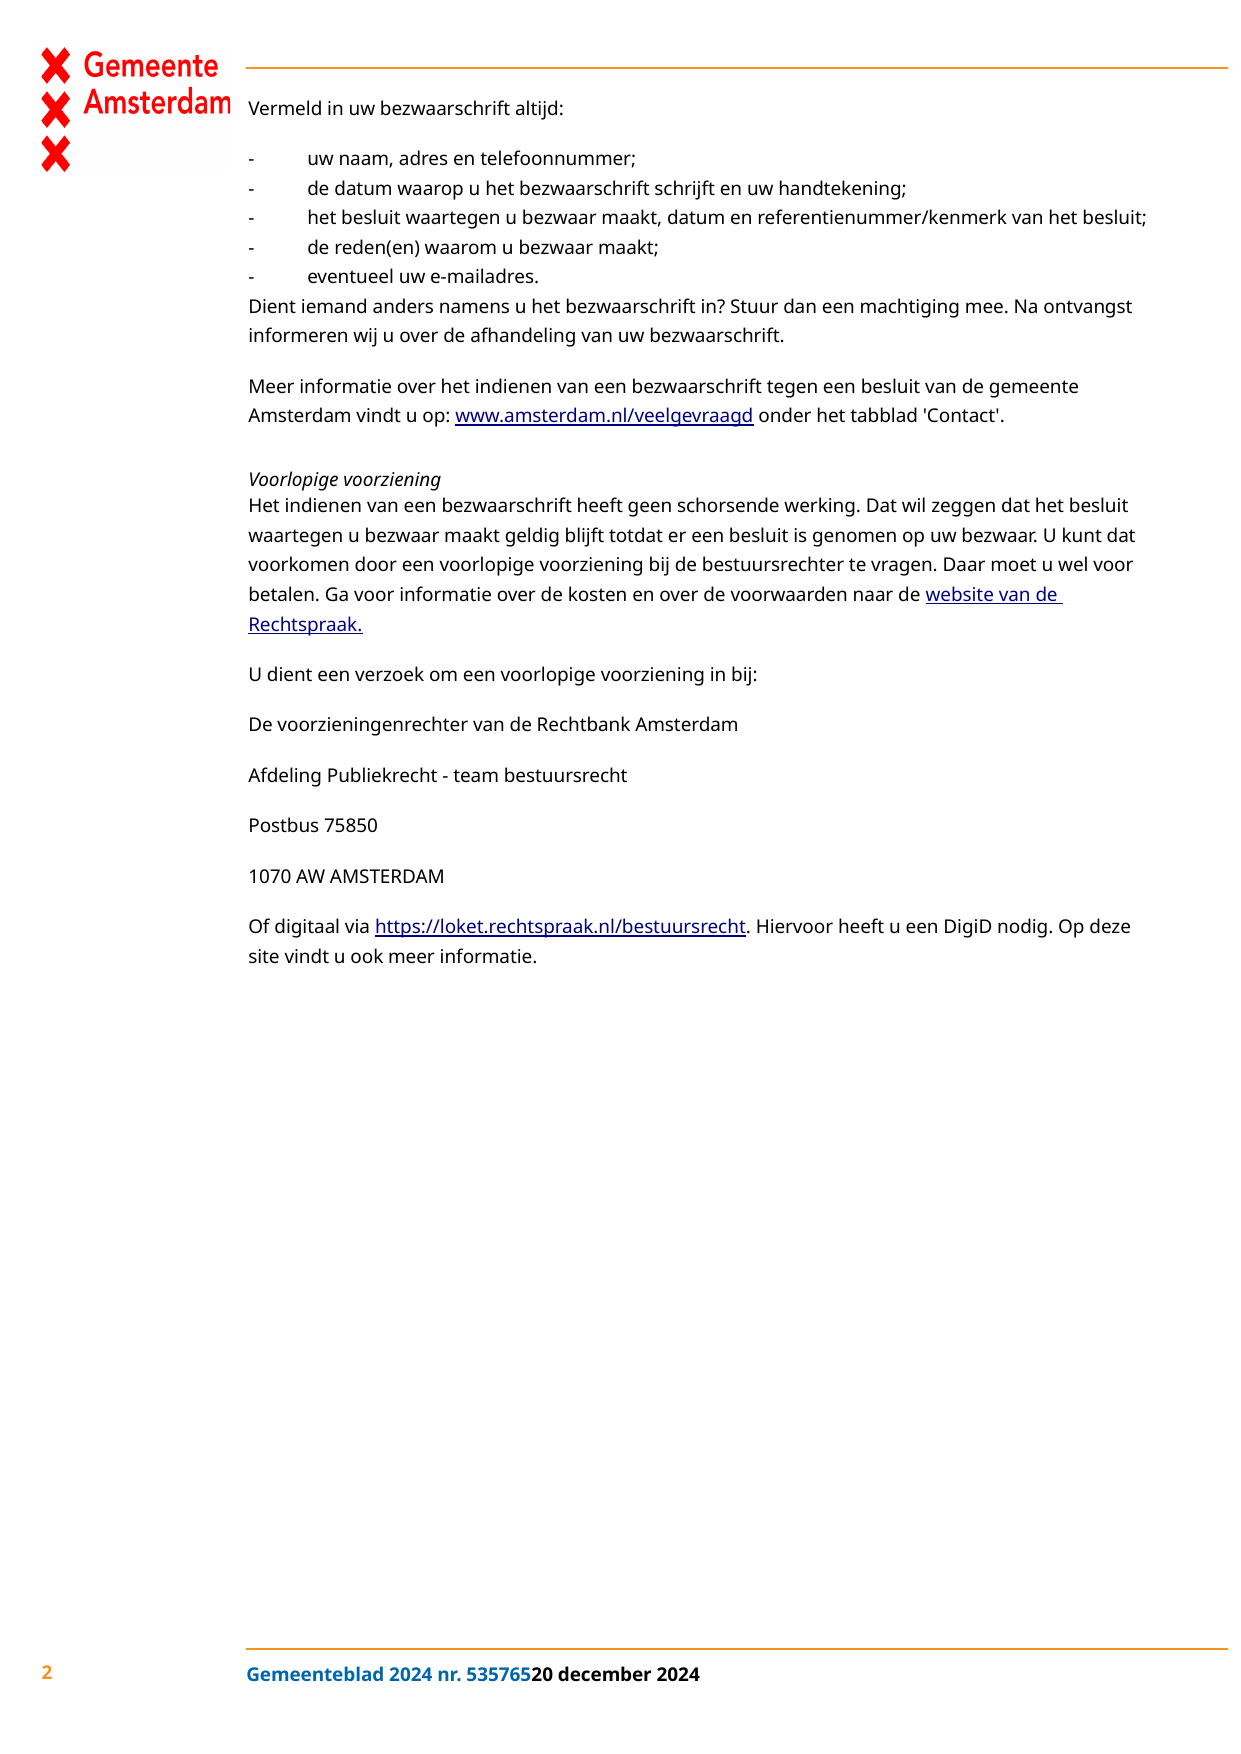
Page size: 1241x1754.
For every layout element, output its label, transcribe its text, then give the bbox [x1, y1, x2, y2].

text Het indienen van een bezwaarschrift heeft geen schorsende werking. Dat wil zeggen dat het besluit waartegen u bezwaar maakt geldig blijft totdat er een besluit is genomen op uw bezwaar. U kunt dat voorkomen door een voorlopige voorziening bij de bestuursrechter te vragen. Daar moet u wel voor betalen. Ga voor informatie over de kosten en over de voorwaarden naar de website van de Rechtspraak. [248, 492, 1152, 636]
text U dient een verzoek om een voorlopige voorziening in bij: [248, 661, 1152, 687]
text 1070 AW AMSTERDAM [248, 863, 1152, 888]
text Vermeld in uw bezwaarschrift altijd: [248, 95, 1152, 121]
list de reden(en) waarom u bezwaar maakt; [248, 234, 1152, 260]
text De voorzieningenrechter van de Rechtbank Amsterdam [248, 712, 1152, 737]
text Postbus 75850 [248, 812, 1152, 838]
list het besluit waartegen u bezwaar maakt, datum en referentienummer/kenmerk van het besluit; [248, 204, 1152, 230]
text Of digitaal via https://loket.rechtspraak.nl/bestuursrecht. Hiervoor heeft u een DigiD nodig. Op deze site vindt u ook meer informatie. [248, 913, 1152, 968]
picture [41, 47, 231, 172]
text Afdeling Publiekrecht - team bestuursrecht [248, 762, 1152, 788]
list uw naam, adres en telefoonnummer; [248, 145, 1152, 171]
list eventueel uw e-mailadres. [248, 263, 1152, 289]
text Dient iemand anders namens u het bezwaarschrift in? Stuur dan een machtiging mee. Na ontvangst informeren wij u over de afhandeling van uw bezwaarschrift. [248, 293, 1152, 348]
list de datum waarop u het bezwaarschrift schrijft en uw handtekening; [248, 175, 1152, 201]
text Meer informatie over het indienen van een bezwaarschrift tegen een besluit van de gemeente Amsterdam vindt u op: www.amsterdam.nl/veelgevraagd onder het tabblad 'Contact'. [248, 373, 1152, 428]
text Voorlopige voorziening [248, 467, 1152, 492]
